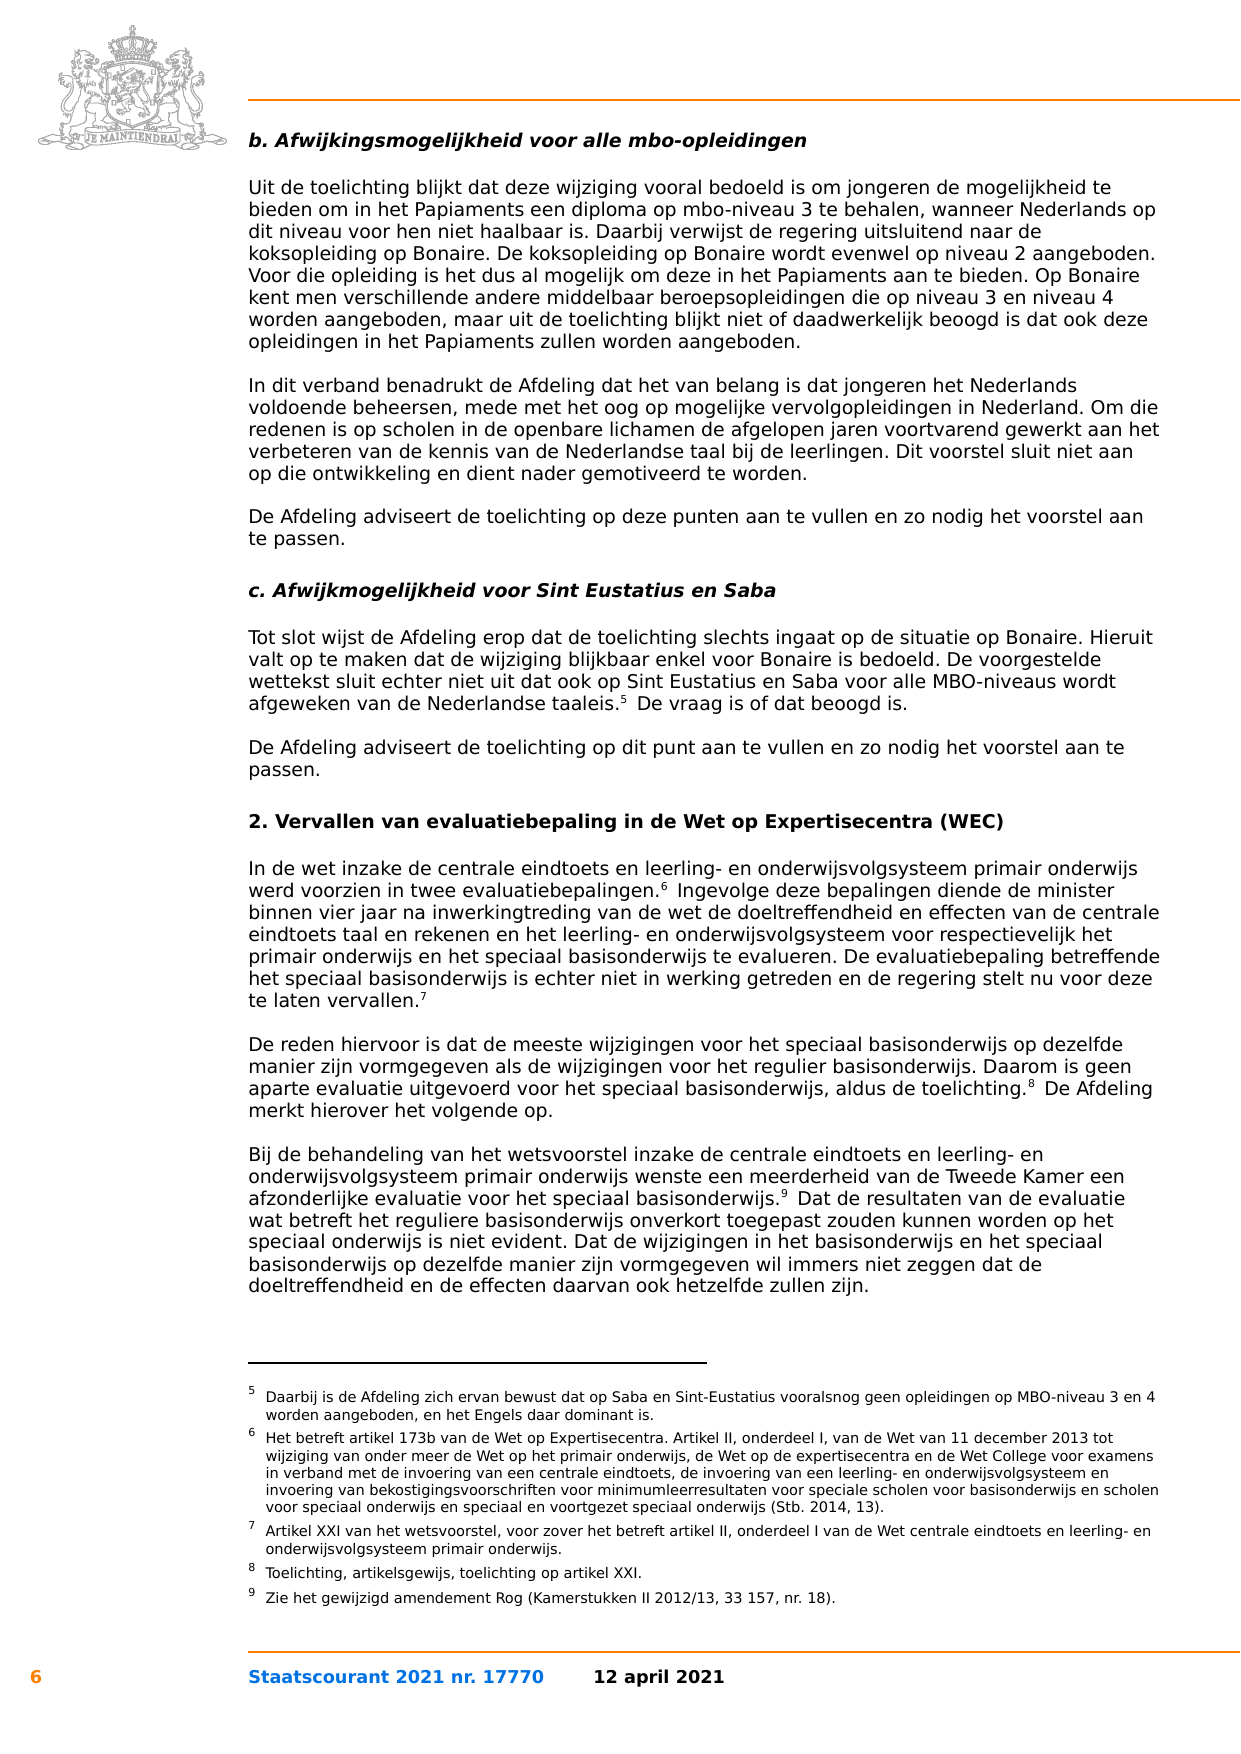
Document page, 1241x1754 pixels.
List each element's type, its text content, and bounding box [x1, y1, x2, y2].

subtitle b. Afwijkingsmogelijkheid voor alle mbo-opleidingen [248, 130, 1163, 152]
text Zie het gewijzigd amendement Rog (Kamerstukken II 2012/13, 33 157, nr. 18). [248, 1586, 1163, 1608]
picture [38, 25, 227, 150]
text De Afdeling adviseert de toelichting op deze punten aan te vullen en zo nodig het voorstel aan te passen. [248, 506, 1163, 550]
text Artikel XXI van het wetsvoorstel, voor zover het betreft artikel II, onderdeel I van de Wet centrale eindtoets en leerling- en onderwijsvolgsysteem primair onderwijs. [248, 1519, 1163, 1558]
text Daarbij is de Afdeling zich ervan bewust dat op Saba en Sint-Eustatius vooralsnog geen opleidingen op MBO-niveau 3 en 4 worden aangeboden, en het Engels daar dominant is. [248, 1384, 1163, 1423]
text In de wet inzake de centrale eindtoets en leerling- en onderwijsvolgsysteem primair onderwijs werd voorzien in twee evaluatiebepalingen. Ingevolge deze bepalingen diende de minister binnen vier jaar na inwerkingtreding van de wet de doeltreffendheid en effecten van de centrale eindtoets taal en rekenen en het leerling- en onderwijsvolgsysteem voor respectievelijk het primair onderwijs en het speciaal basisonderwijs te evalueren. De evaluatiebepaling betreffende het speciaal basisonderwijs is echter niet in werking getreden en de regering stelt nu voor deze te laten vervallen. [248, 858, 1163, 1012]
text Bij de behandeling van het wetsvoorstel inzake de centrale eindtoets en leerling- en onderwijsvolgsysteem primair onderwijs wenste een meerderheid van de Tweede Kamer een afzonderlijke evaluatie voor het speciaal basisonderwijs. Dat de resultaten van de evaluatie wat betreft het reguliere basisonderwijs onverkort toegepast zouden kunnen worden op het speciaal onderwijs is niet evident. Dat de wijzigingen in het basisonderwijs en het speciaal basisonderwijs op dezelfde manier zijn vormgegeven wil immers niet zeggen dat de doeltreffendheid en de effecten daarvan ook hetzelfde zullen zijn. [248, 1143, 1163, 1297]
text Uit de toelichting blijkt dat deze wijziging vooral bedoeld is om jongeren de mogelijkheid te bieden om in het Papiaments een diploma op mbo-niveau 3 te behalen, wanneer Nederlands op dit niveau voor hen niet haalbaar is. Daarbij verwijst de regering uitsluitend naar de koksopleiding op Bonaire. De koksopleiding op Bonaire wordt evenwel op niveau 2 aangeboden. Voor die opleiding is het dus al mogelijk om deze in het Papiaments aan te bieden. Op Bonaire kent men verschillende andere middelbaar beroepsopleidingen die op niveau 3 en niveau 4 worden aangeboden, maar uit de toelichting blijkt niet of daadwerkelijk beoogd is dat ook deze opleidingen in het Papiaments zullen worden aangeboden. [248, 177, 1163, 353]
text Tot slot wijst de Afdeling erop dat de toelichting slechts ingaat op de situatie op Bonaire. Hieruit valt op te maken dat de wijziging blijkbaar enkel voor Bonaire is bedoeld. De voorgestelde wettekst sluit echter niet uit dat ook op Sint Eustatius en Saba voor alle MBO-niveaus wordt afgeweken van de Nederlandse taaleis. De vraag is of dat beoogd is. [248, 627, 1163, 715]
subtitle 2. Vervallen van evaluatiebepaling in de Wet op Expertisecentra (WEC) [248, 811, 1163, 833]
text Toelichting, artikelsgewijs, toelichting op artikel XXI. [248, 1561, 1163, 1583]
text In dit verband benadrukt de Afdeling dat het van belang is dat jongeren het Nederlands voldoende beheersen, mede met het oog op mogelijke vervolgopleidingen in Nederland. Om die redenen is op scholen in de openbare lichamen de afgelopen jaren voortvarend gewerkt aan het verbeteren van de kennis van de Nederlandse taal bij de leerlingen. Dit voorstel sluit niet aan op die ontwikkeling en dient nader gemotiveerd te worden. [248, 374, 1163, 484]
text De Afdeling adviseert de toelichting op dit punt aan te vullen en zo nodig het voorstel aan te passen. [248, 737, 1163, 781]
text De reden hiervoor is dat de meeste wijzigingen voor het speciaal basisonderwijs op dezelfde manier zijn vormgegeven als de wijzigingen voor het regulier basisonderwijs. Daarom is geen aparte evaluatie uitgevoerd voor het speciaal basisonderwijs, aldus de toelichting. De Afdeling merkt hierover het volgende op. [248, 1034, 1163, 1122]
text Het betreft artikel 173b van de Wet op Expertisecentra. Artikel II, onderdeel I, van de Wet van 11 december 2013 tot wijziging van onder meer de Wet op het primair onderwijs, de Wet op de expertisecentra en de Wet College voor examens in verband met de invoering van een centrale eindtoets, de invoering van een leerling- en onderwijsvolgsysteem en invoering van bekostigingsvoorschriften voor minimumleerresultaten voor speciale scholen voor basisonderwijs en scholen voor speciaal onderwijs en speciaal en voortgezet speciaal onderwijs (Stb. 2014, 13). [248, 1426, 1163, 1516]
subtitle c. Afwijkmogelijkheid voor Sint Eustatius en Saba [248, 580, 1163, 602]
